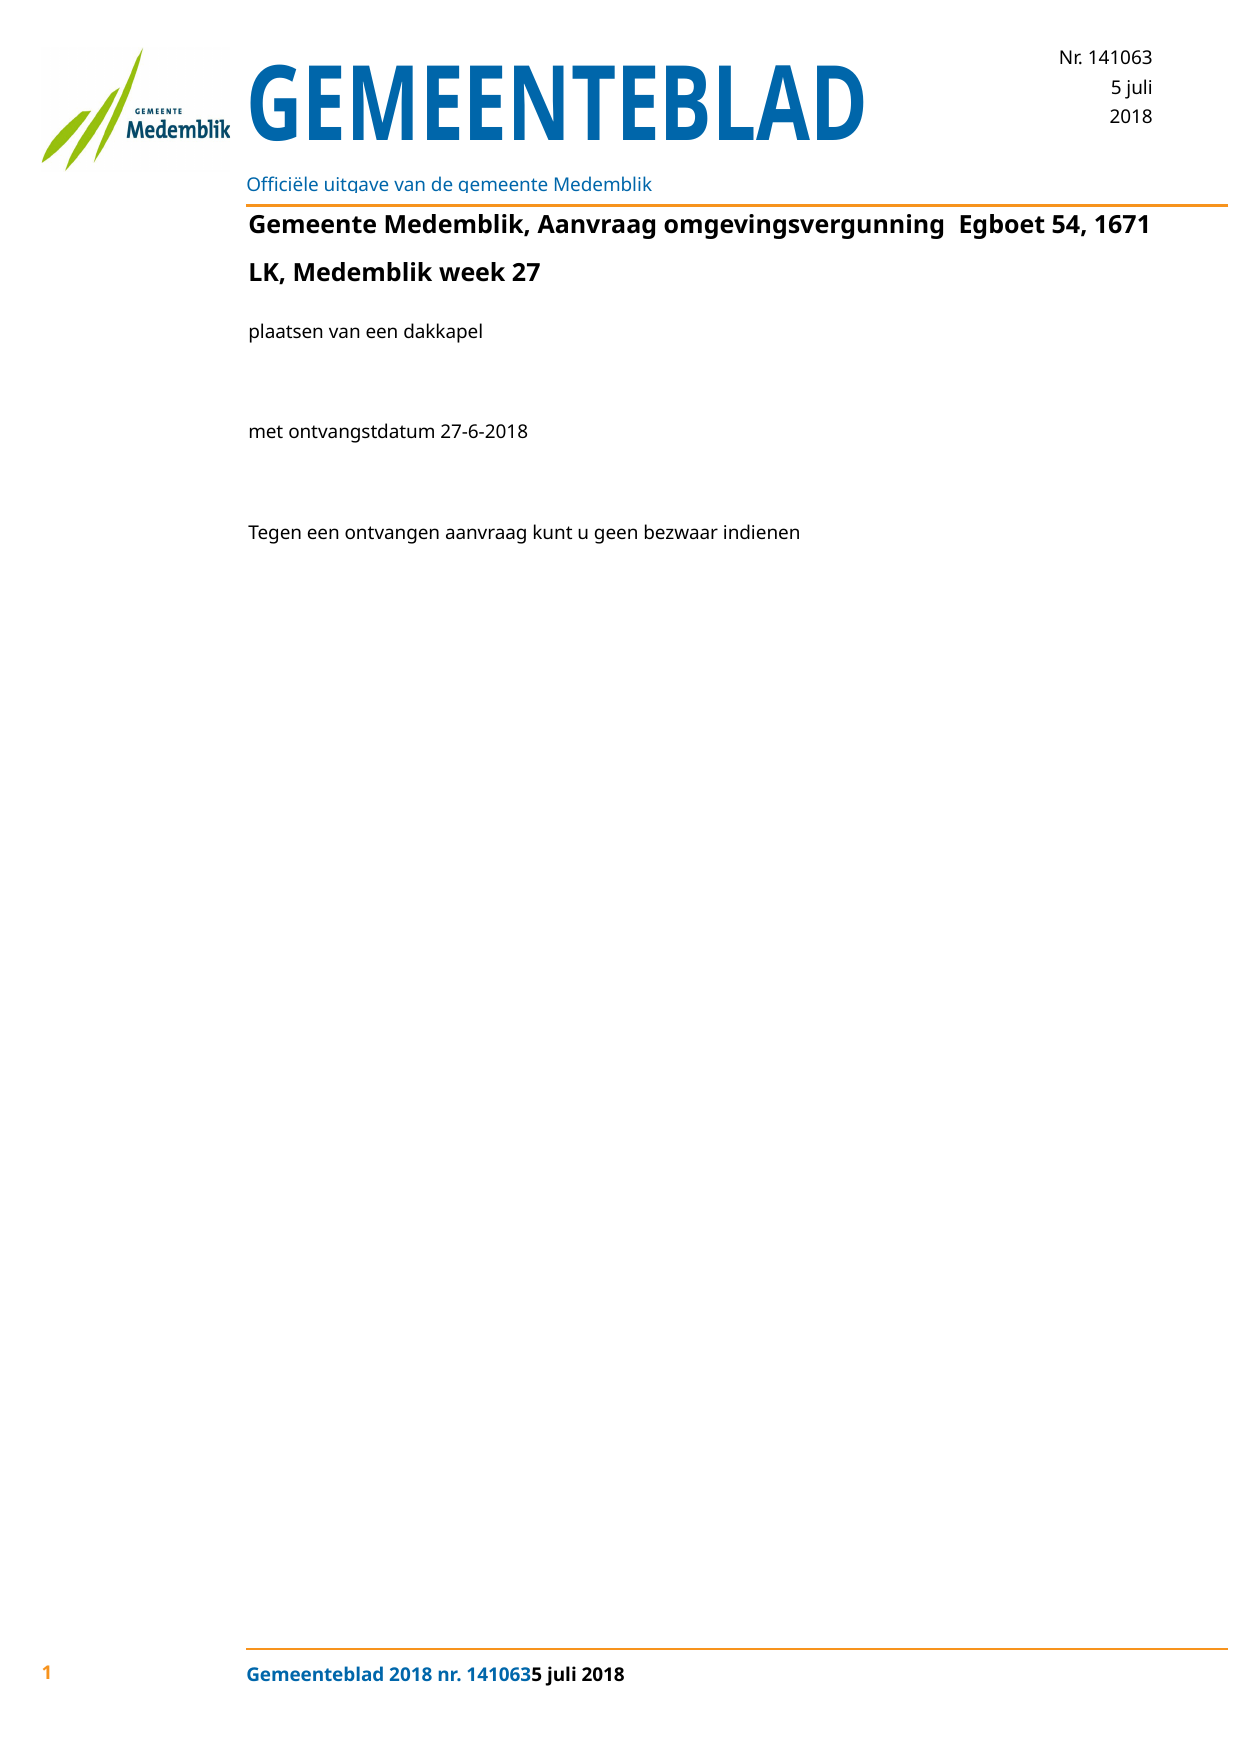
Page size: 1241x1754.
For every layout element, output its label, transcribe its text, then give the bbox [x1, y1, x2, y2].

text met ontvangstdatum 27-6-2018 [248, 419, 1152, 444]
picture [41, 47, 231, 172]
text Tegen een ontvangen aanvraag kunt u geen bezwaar indienen [248, 519, 1152, 545]
text Gemeente Medemblik, Aanvraag omgevingsvergunning Egboet 54, 1671 LK, Medemblik week 27 [248, 207, 1152, 288]
text plaatsen van een dakkapel [248, 318, 1152, 344]
